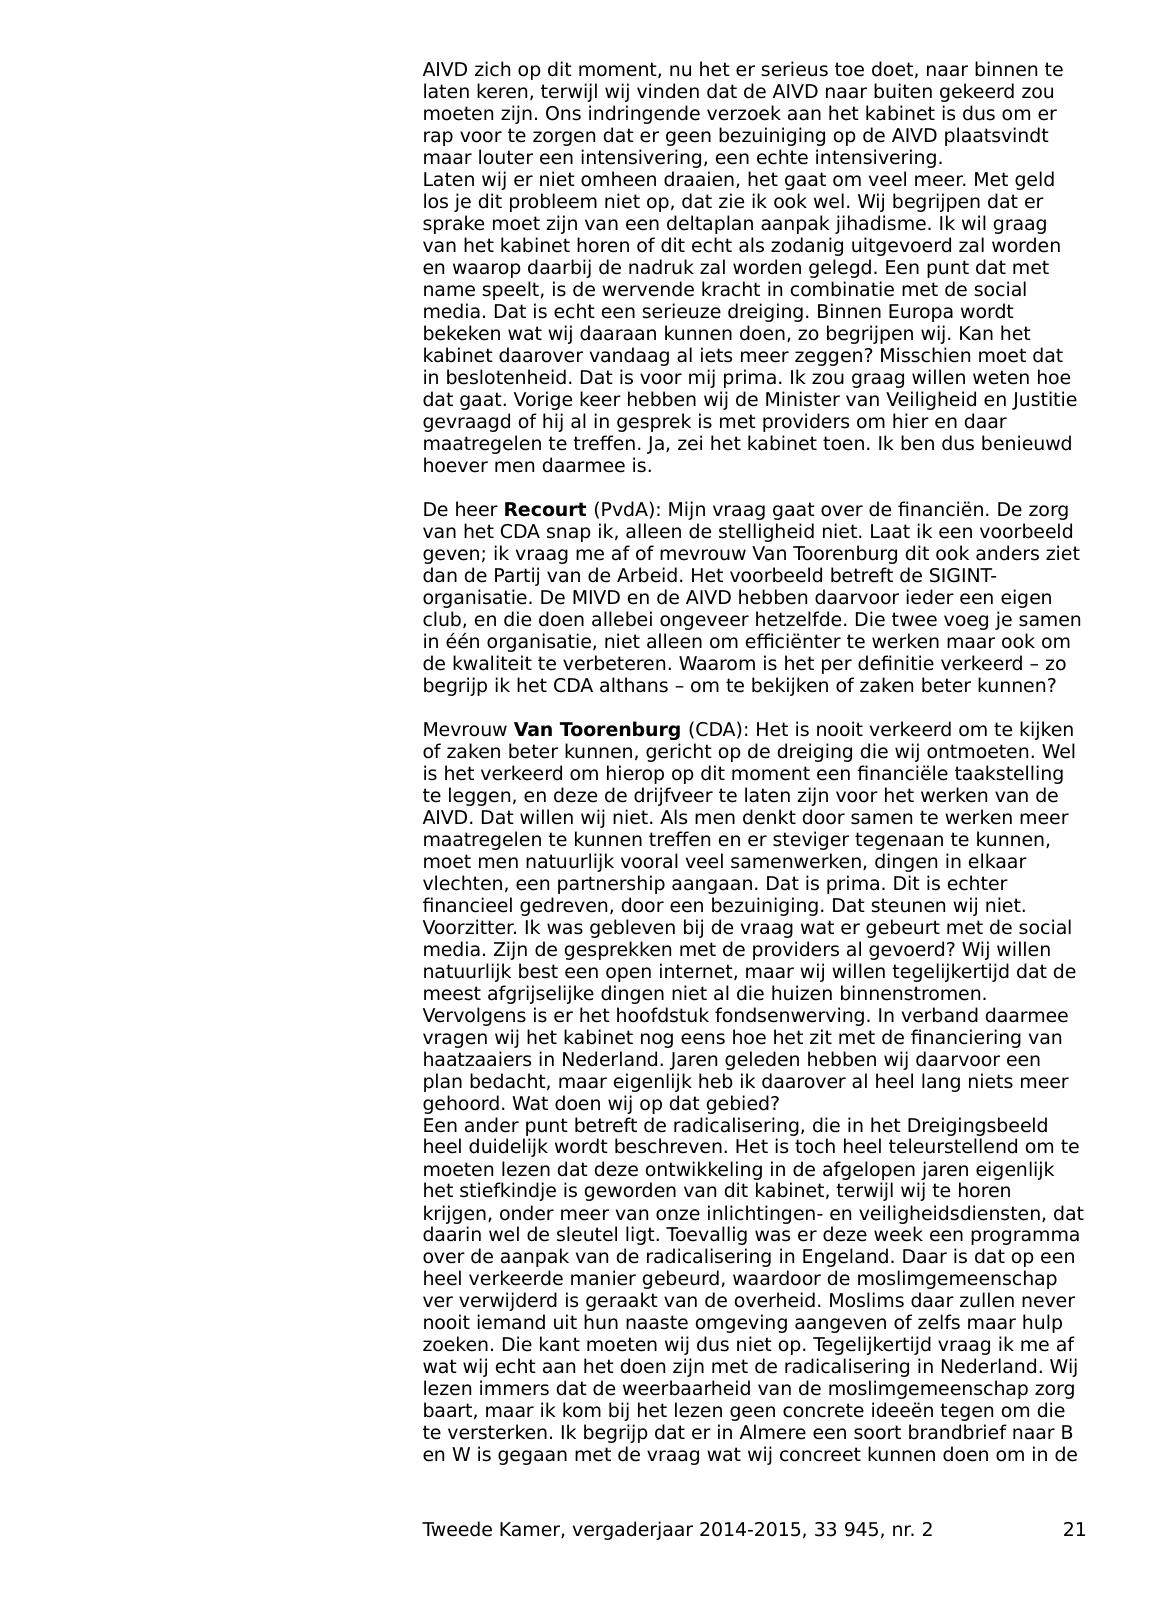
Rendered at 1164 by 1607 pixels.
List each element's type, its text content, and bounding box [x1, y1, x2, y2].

text Voorzitter. Ik was gebleven bij de vraag wat er gebeurt met de social media. Zijn de gesprekken met de providers al gevoerd? Wij willen natuurlijk best een open internet, maar wij willen tegelijkertijd dat de meest afgrijselijke dingen niet al die huizen binnenstromen. [422, 917, 1087, 1004]
text Een ander punt betreft de radicalisering, die in het Dreigingsbeeld heel duidelijk wordt beschreven. Het is toch heel teleurstellend om te moeten lezen dat deze ontwikkeling in de afgelopen jaren eigenlijk het stiefkindje is geworden van dit kabinet, terwijl wij te horen krijgen, onder meer van onze inlichtingen- en veiligheidsdiensten, dat daarin wel de sleutel ligt. Toevallig was er deze week een programma over de aanpak van de radicalisering in Engeland. Daar is dat op een heel verkeerde manier gebeurd, waardoor de moslimgemeenschap ver verwijderd is geraakt van de overheid. Moslims daar zullen never nooit iemand uit hun naaste omgeving aangeven of zelfs maar hulp zoeken. Die kant moeten wij dus niet op. Tegelijkertijd vraag ik me af wat wij echt aan het doen zijn met de radicalisering in Nederland. Wij lezen immers dat de weerbaarheid van de moslimgemeenschap zorg baart, maar ik kom bij het lezen geen concrete ideeën tegen om die te versterken. Ik begrijp dat er in Almere een soort brandbrief naar B en W is gegaan met de vraag wat wij concreet kunnen doen om in de [422, 1114, 1087, 1466]
text Laten wij er niet omheen draaien, het gaat om veel meer. Met geld los je dit probleem niet op, dat zie ik ook wel. Wij begrijpen dat er sprake moet zijn van een deltaplan aanpak jihadisme. Ik wil graag van het kabinet horen of dit echt als zodanig uitgevoerd zal worden en waarop daarbij de nadruk zal worden gelegd. Een punt dat met name speelt, is de wervende kracht in combinatie met de social media. Dat is echt een serieuze dreiging. Binnen Europa wordt bekeken wat wij daaraan kunnen doen, zo begrijpen wij. Kan het kabinet daarover vandaag al iets meer zeggen? Misschien moet dat in beslotenheid. Dat is voor mij prima. Ik zou graag willen weten hoe dat gaat. Vorige keer hebben wij de Minister van Veiligheid en Justitie gevraagd of hij al in gesprek is met providers om hier en daar maatregelen te treffen. Ja, zei het kabinet toen. Ik ben dus benieuwd hoever men daarmee is. [422, 169, 1087, 477]
text De heer Recourt (PvdA): Mijn vraag gaat over de financiën. De zorg van het CDA snap ik, alleen de stelligheid niet. Laat ik een voorbeeld geven; ik vraag me af of mevrouw Van Toorenburg dit ook anders ziet dan de Partij van de Arbeid. Het voorbeeld betreft de SIGINT-organisatie. De MIVD en de AIVD hebben daarvoor ieder een eigen club, en die doen allebei ongeveer hetzelfde. Die twee voeg je samen in één organisatie, niet alleen om efficiënter te werken maar ook om de kwaliteit te verbeteren. Waarom is het per definitie verkeerd – zo begrijp ik het CDA althans – om te bekijken of zaken beter kunnen? [422, 499, 1087, 697]
text Vervolgens is er het hoofdstuk fondsenwerving. In verband daarmee vragen wij het kabinet nog eens hoe het zit met de financiering van haatzaaiers in Nederland. Jaren geleden hebben wij daarvoor een plan bedacht, maar eigenlijk heb ik daarover al heel lang niets meer gehoord. Wat doen wij op dat gebied? [422, 1004, 1087, 1114]
text AIVD zich op dit moment, nu het er serieus toe doet, naar binnen te laten keren, terwijl wij vinden dat de AIVD naar buiten gekeerd zou moeten zijn. Ons indringende verzoek aan het kabinet is dus om er rap voor te zorgen dat er geen bezuiniging op de AIVD plaatsvindt maar louter een intensivering, een echte intensivering. [422, 59, 1087, 169]
text Mevrouw Van Toorenburg (CDA): Het is nooit verkeerd om te kijken of zaken beter kunnen, gericht op de dreiging die wij ontmoeten. Wel is het verkeerd om hierop op dit moment een financiële taakstelling te leggen, en deze de drijfveer te laten zijn voor het werken van de AIVD. Dat willen wij niet. Als men denkt door samen te werken meer maatregelen te kunnen treffen en er steviger tegenaan te kunnen, moet men natuurlijk vooral veel samenwerken, dingen in elkaar vlechten, een partnership aangaan. Dat is prima. Dit is echter financieel gedreven, door een bezuiniging. Dat steunen wij niet. [422, 719, 1087, 917]
